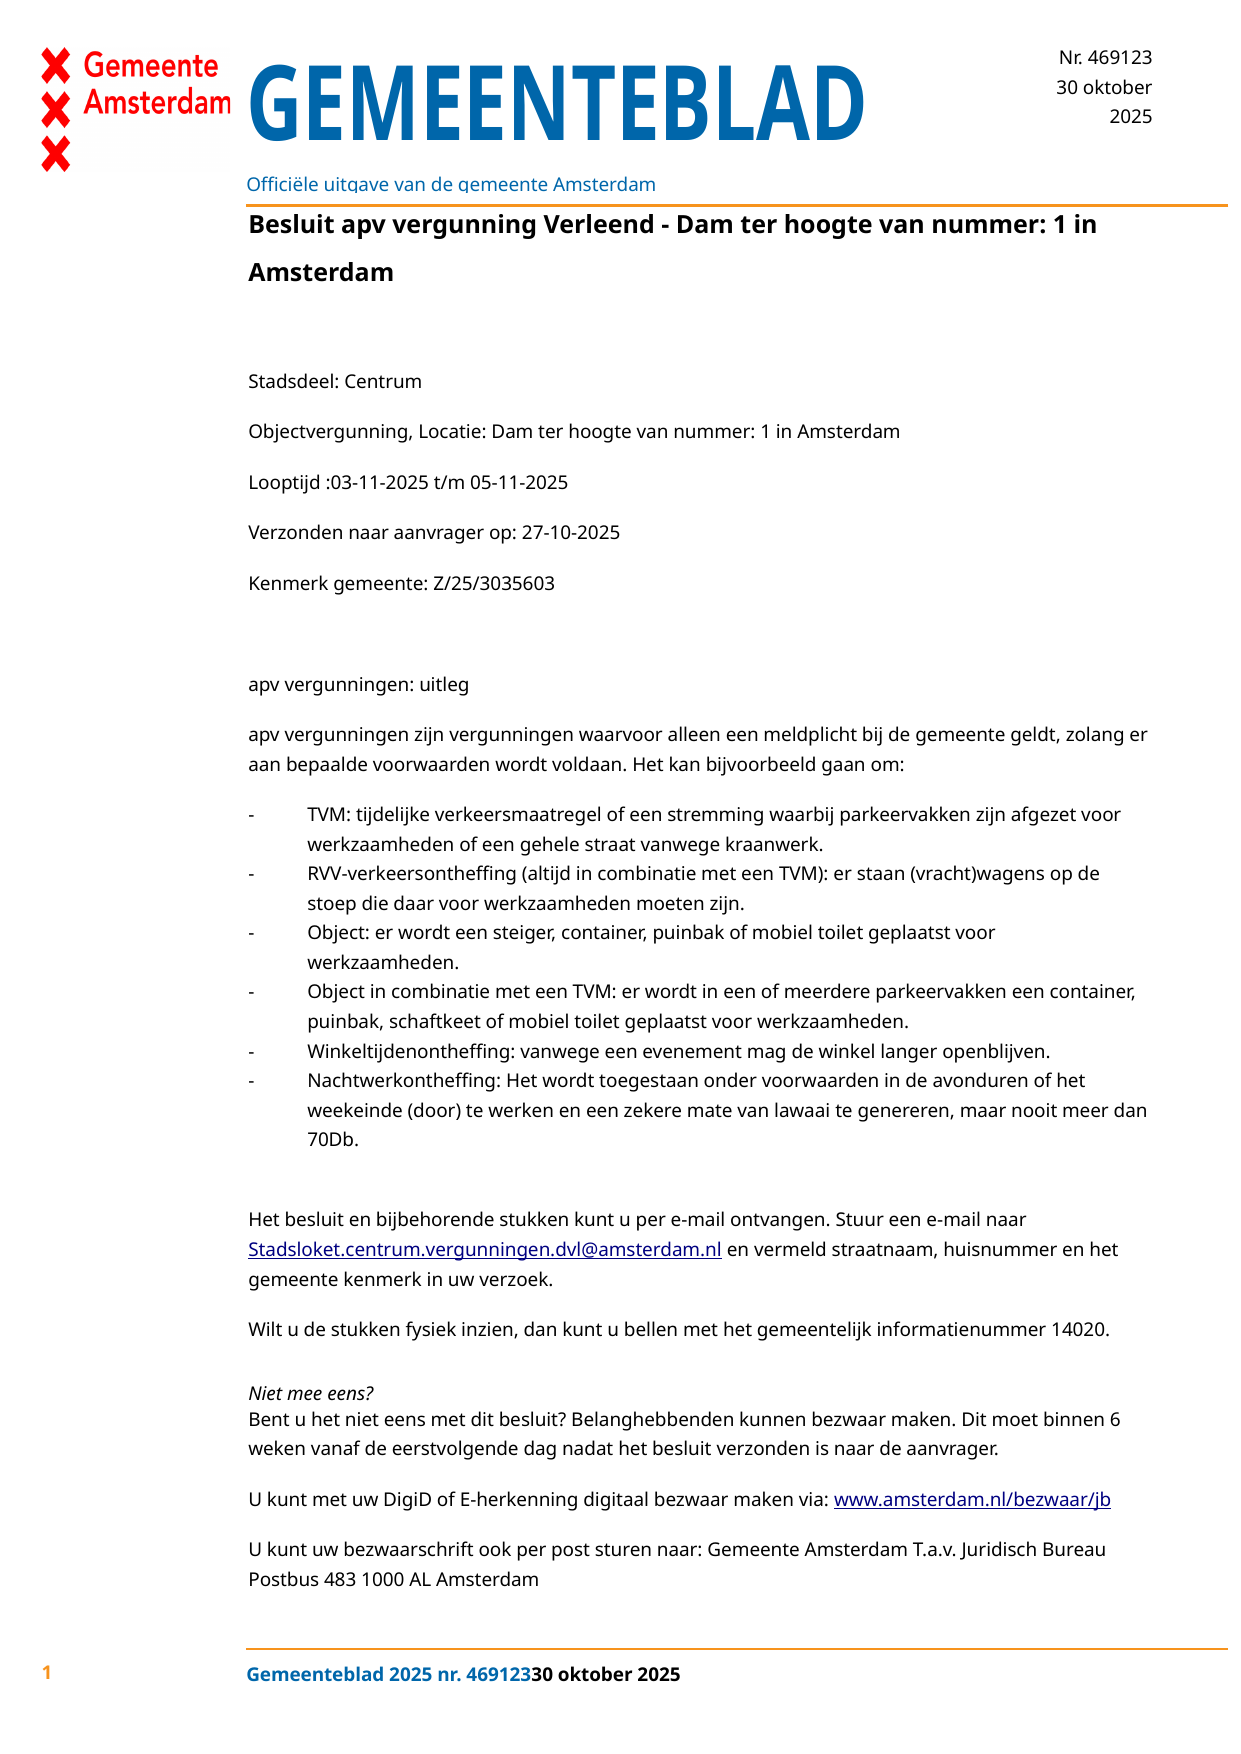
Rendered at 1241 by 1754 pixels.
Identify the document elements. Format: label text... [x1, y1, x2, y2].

list TVM: tijdelijke verkeersmaatregel of een stremming waarbij parkeervakken zijn afgezet voor werkzaamheden of een gehele straat vanwege kraanwerk. [248, 801, 1152, 857]
text Het besluit en bijbehorende stukken kunt u per e-mail ontvangen. Stuur een e-mail naar Stadsloket.centrum.vergunningen.dvl@amsterdam.nl en vermeld straatnaam, huisnummer en het gemeente kenmerk in uw verzoek. [248, 1207, 1152, 1292]
list Object: er wordt een steiger, container, puinbak of mobiel toilet geplaatst voor werkzaamheden. [248, 919, 1152, 975]
text Bent u het niet eens met dit besluit? Belanghebbenden kunnen bezwaar maken. Dit moet binnen 6 weken vanaf de eerstvolgende dag nadat het besluit verzonden is naar de aanvrager. [248, 1406, 1152, 1461]
text Objectvergunning, Locatie: Dam ter hoogte van nummer: 1 in Amsterdam [248, 419, 1152, 444]
text apv vergunningen zijn vergunningen waarvoor alleen een meldplicht bij de gemeente geldt, zolang er aan bepaalde voorwaarden wordt voldaan. Het kan bijvoorbeeld gaan om: [248, 721, 1152, 777]
text apv vergunningen: uitleg [248, 671, 1152, 697]
text Stadsdeel: Centrum [248, 368, 1152, 394]
text U kunt met uw DigiD of E-herkenning digitaal bezwaar maken via: www.amsterdam.nl/bezwaar/jb [248, 1486, 1152, 1512]
text Verzonden naar aanvrager op: 27-10-2025 [248, 519, 1152, 545]
picture [41, 47, 231, 172]
text Wilt u de stukken fysiek inzien, dan kunt u bellen met het gemeentelijk informatienummer 14020. [248, 1316, 1152, 1342]
text Kenmerk gemeente: Z/25/3035603 [248, 570, 1152, 596]
list Nachtwerkontheffing: Het wordt toegestaan onder voorwaarden in de avonduren of het weekeinde (door) te werken en een zekere mate van lawaai te genereren, maar nooit meer dan 70Db. [248, 1067, 1152, 1152]
list RVV-verkeersontheffing (altijd in combinatie met een TVM): er staan (vracht)wagens op de stoep die daar voor werkzaamheden moeten zijn. [248, 860, 1152, 916]
text U kunt uw bezwaarschrift ook per post sturen naar: Gemeente Amsterdam T.a.v. Juridisch Bureau Postbus 483 1000 AL Amsterdam [248, 1536, 1152, 1592]
text Looptijd :03-11-2025 t/m 05-11-2025 [248, 469, 1152, 495]
text Besluit apv vergunning Verleend - Dam ter hoogte van nummer: 1 in Amsterdam [248, 207, 1152, 288]
list Winkeltijdenontheffing: vanwege een evenement mag de winkel langer openblijven. [248, 1038, 1152, 1064]
list Object in combinatie met een TVM: er wordt in een of meerdere parkeervakken een container, puinbak, schaftkeet of mobiel toilet geplaatst voor werkzaamheden. [248, 979, 1152, 1034]
text Niet mee eens? [248, 1380, 1152, 1406]
